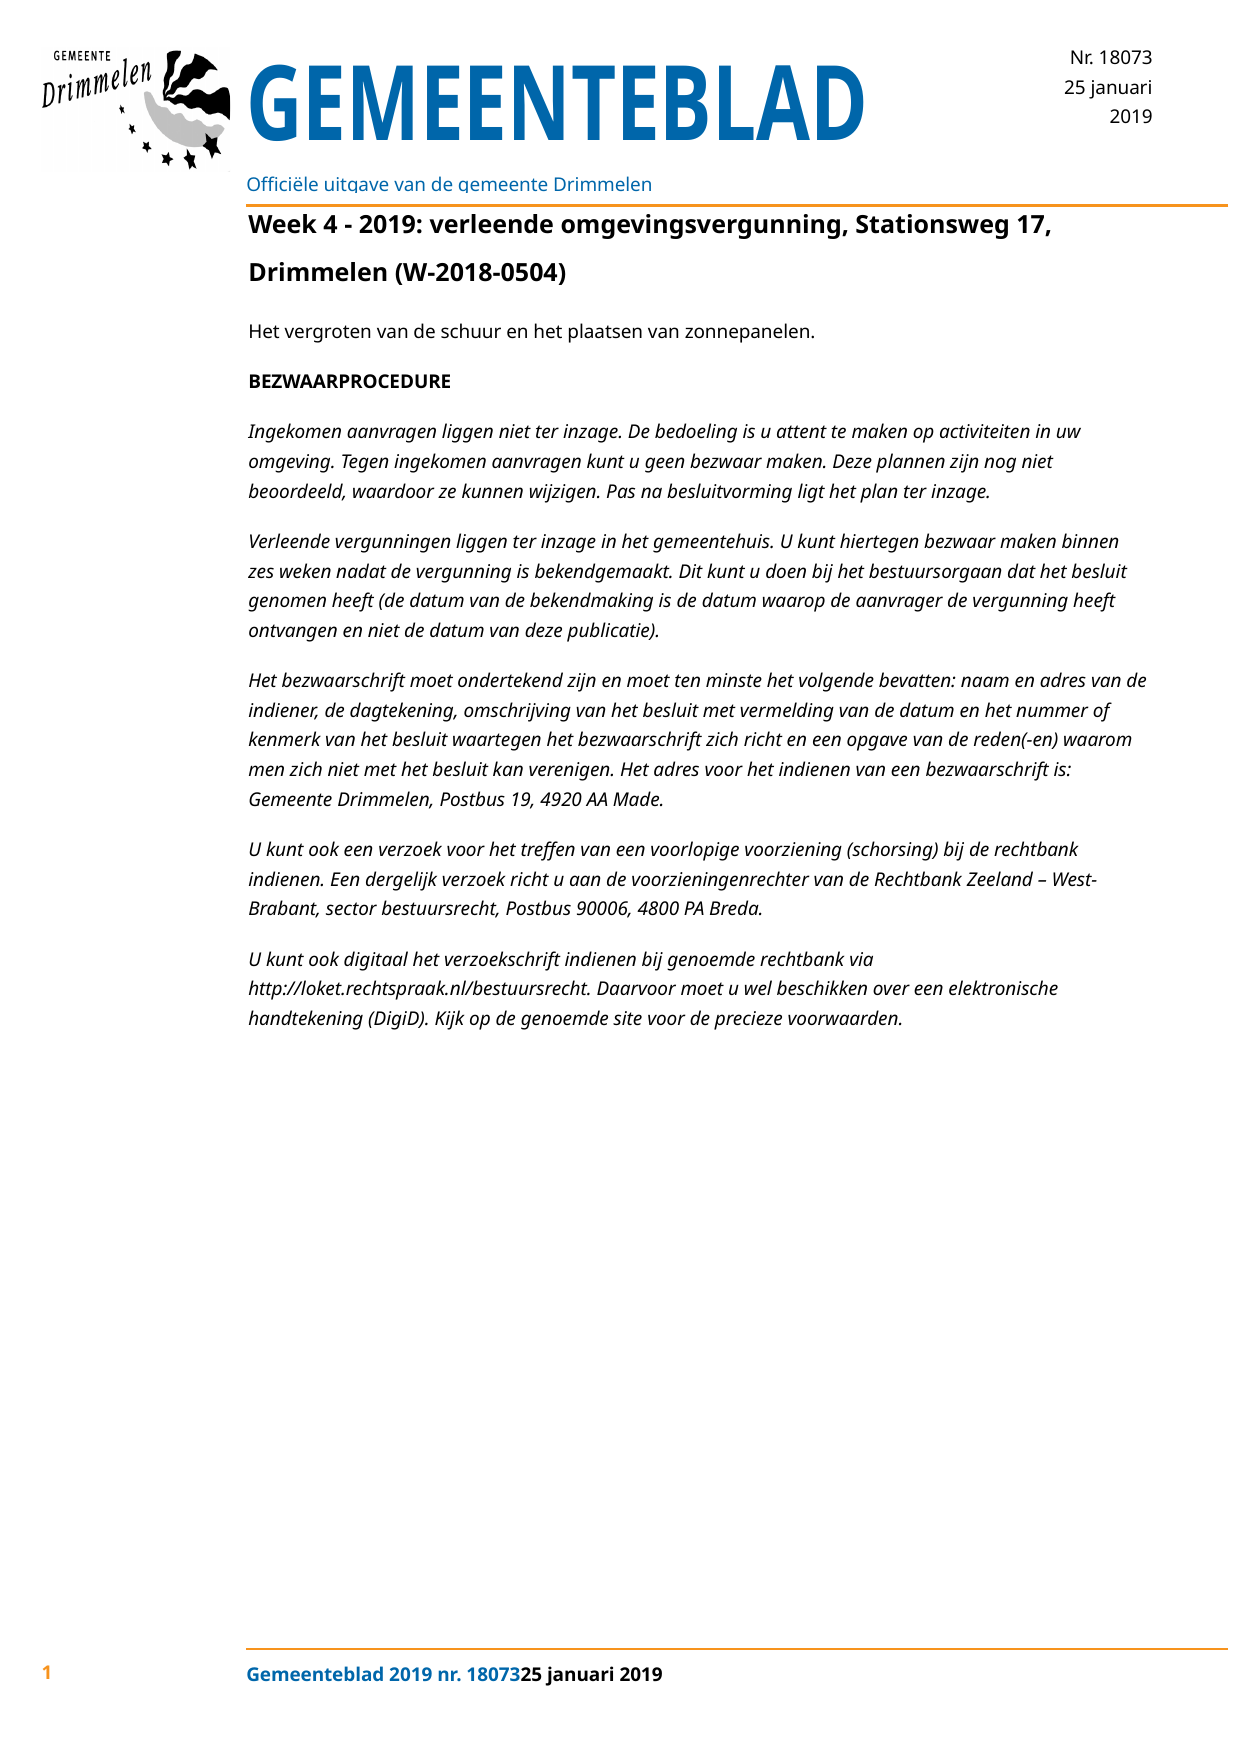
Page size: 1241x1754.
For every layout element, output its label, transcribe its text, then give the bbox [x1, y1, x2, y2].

text Week 4 - 2019: verleende omgevingsvergunning, Stationsweg 17, Drimmelen (W-2018-0504) [248, 207, 1152, 288]
picture [41, 47, 231, 172]
text U kunt ook digitaal het verzoekschrift indienen bij genoemde rechtbank via http://loket.rechtspraak.nl/bestuursrecht. Daarvoor moet u wel beschikken over een elektronische handtekening (DigiD). Kijk op de genoemde site voor de precieze voorwaarden. [248, 946, 1152, 1031]
text Het bezwaarschrift moet ondertekend zijn en moet ten minste het volgende bevatten: naam en adres van de indiener, de dagtekening, omschrijving van het besluit met vermelding van de datum en het nummer of kenmerk van het besluit waartegen het bezwaarschrift zich richt en een opgave van de reden(-en) waarom men zich niet met het besluit kan verenigen. Het adres voor het indienen van een bezwaarschrift is: Gemeente Drimmelen, Postbus 19, 4920 AA Made. [248, 667, 1152, 812]
text Verleende vergunningen liggen ter inzage in het gemeentehuis. U kunt hiertegen bezwaar maken binnen zes weken nadat de vergunning is bekendgemaakt. Dit kunt u doen bij het bestuursorgaan dat het besluit genomen heeft (de datum van de bekendmaking is de datum waarop de aanvrager de vergunning heeft ontvangen en niet de datum van deze publicatie). [248, 528, 1152, 643]
text U kunt ook een verzoek voor het treffen van een voorlopige voorziening (schorsing) bij de rechtbank indienen. Een dergelijk verzoek richt u aan de voorzieningenrechter van de Rechtbank Zeeland – West-Brabant, sector bestuursrecht, Postbus 90006, 4800 PA Breda. [248, 836, 1152, 921]
text Het vergroten van de schuur en het plaatsen van zonnepanelen. [248, 318, 1152, 344]
text BEZWAARPROCEDURE [248, 368, 1152, 394]
text Ingekomen aanvragen liggen niet ter inzage. De bedoeling is u attent te maken op activiteiten in uw omgeving. Tegen ingekomen aanvragen kunt u geen bezwaar maken. Deze plannen zijn nog niet beoordeeld, waardoor ze kunnen wijzigen. Pas na besluitvorming ligt het plan ter inzage. [248, 419, 1152, 504]
